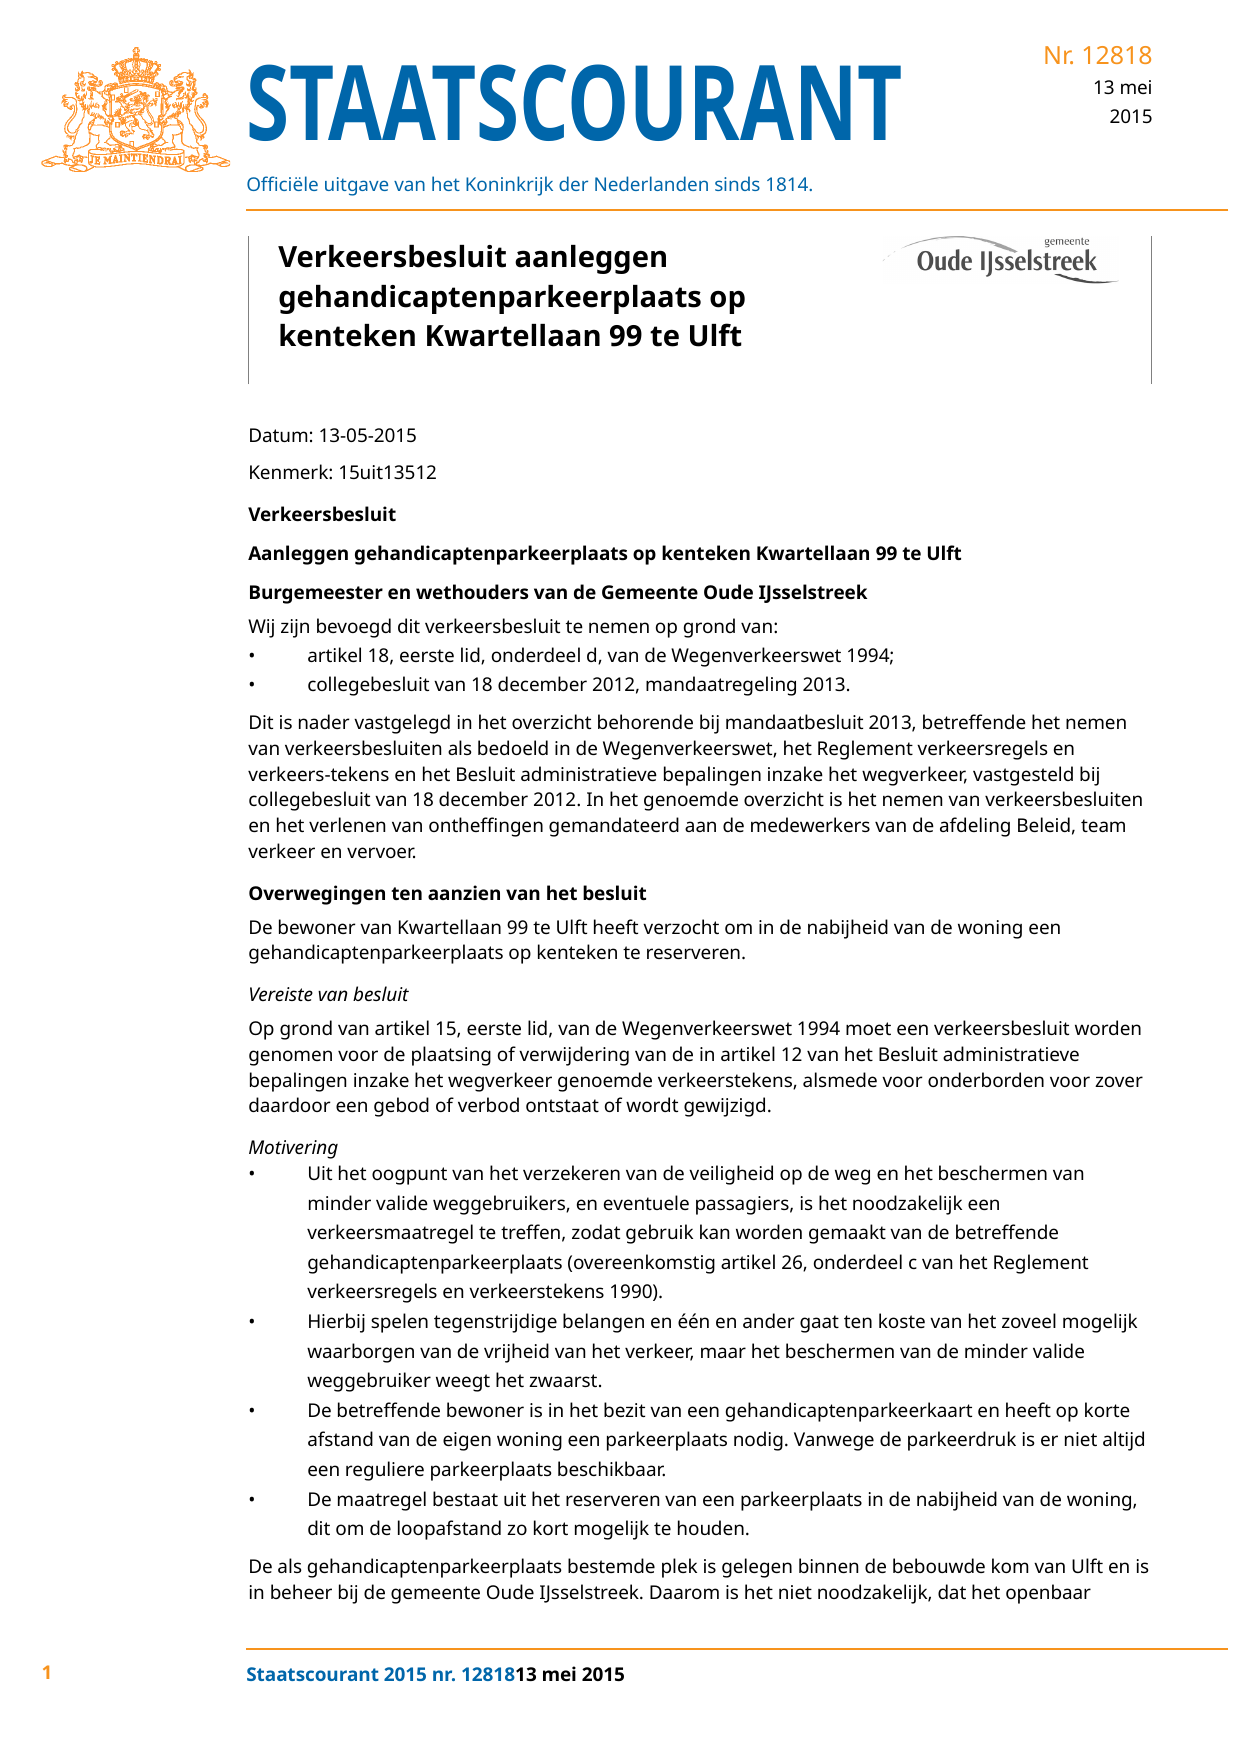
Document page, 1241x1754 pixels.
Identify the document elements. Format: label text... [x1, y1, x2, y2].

text Datum: 13-05-2015 [248, 422, 1152, 448]
list artikel 18, eerste lid, onderdeel d, van de Wegenverkeerswet 1994; [248, 642, 1152, 667]
list Uit het oogpunt van het verzekeren van de veiligheid op de weg en het beschermen van minder valide weggebruikers, en eventuele passagiers, is het noodzakelijk een verkeersmaatregel te treffen, zodat gebruik kan worden gemaakt van de betreffende gehandicaptenparkeerplaats (overeenkomstig artikel 26, onderdeel c van het Reglement verkeersregels en verkeerstekens 1990). [248, 1160, 1152, 1304]
text Vereiste van besluit [248, 981, 1152, 1007]
text Dit is nader vastgelegd in het overzicht behorende bij mandaatbesluit 2013, betreffende het nemen van verkeersbesluiten als bedoeld in de Wegenverkeerswet, het Reglement verkeersregels en verkeers-tekens en het Besluit administratieve bepalingen inzake het wegverkeer, vastgesteld bij collegebesluit van 18 december 2012. In het genoemde overzicht is het nemen van verkeersbesluiten en het verlenen van ontheffingen gemandateerd aan de medewerkers van de afdeling Beleid, team verkeer en vervoer. [248, 709, 1152, 864]
text Aanleggen gehandicaptenparkeerplaats op kenteken Kwartellaan 99 te Ulft [248, 540, 1152, 566]
list Hierbij spelen tegenstrijdige belangen en één en ander gaat ten koste van het zoveel mogelijk waarborgen van de vrijheid van het verkeer, maar het beschermen van de minder valide weggebruiker weegt het zwaarst. [248, 1308, 1152, 1393]
table_header Verkeersbesluit aanleggen gehandicaptenparkeerplaats op kenteken Kwartellaan 99 te Ulft [249, 236, 850, 384]
list De betreffende bewoner is in het bezit van een gehandicaptenparkeerkaart en heeft op korte afstand van de eigen woning een parkeerplaats nodig. Vanwege de parkeerdruk is er niet altijd een reguliere parkeerplaats beschikbaar. [248, 1397, 1152, 1482]
list De maatregel bestaat uit het reserveren van een parkeerplaats in de nabijheid van de woning, dit om de loopafstand zo kort mogelijk te houden. [248, 1486, 1152, 1541]
text Verkeersbesluit [248, 501, 1152, 527]
text Burgemeester en wethouders van de Gemeente Oude IJsselstreek [248, 579, 1152, 605]
table_header [850, 236, 1151, 384]
text Op grond van artikel 15, eerste lid, van de Wegenverkeerswet 1994 moet een verkeersbesluit worden genomen voor de plaatsing of verwijdering van de in artikel 12 van het Besluit administratieve bepalingen inzake het wegverkeer genoemde verkeerstekens, alsmede voor onderborden voor zover daardoor een gebod of verbod ontstaat of wordt gewijzigd. [248, 1016, 1152, 1118]
text Motivering [248, 1134, 1152, 1160]
list collegebesluit van 18 december 2012, mandaatregeling 2013. [248, 671, 1152, 697]
text De als gehandicaptenparkeerplaats bestemde plek is gelegen binnen de bebouwde kom van Ulft en is in beheer bij de gemeente Oude IJsselstreek. Daarom is het niet noodzakelijk, dat het openbaar [248, 1553, 1152, 1605]
text De bewoner van Kwartellaan 99 te Ulft heeft verzocht om in de nabijheid van de woning een gehandicaptenparkeerplaats op kenteken te reserveren. [248, 914, 1152, 965]
text Overwegingen ten aanzien van het besluit [248, 880, 1152, 906]
text Wij zijn bevoegd dit verkeersbesluit te nemen op grond van: [248, 613, 1152, 639]
picture [882, 236, 1119, 284]
picture [41, 47, 231, 172]
text Kenmerk: 15uit13512 [248, 459, 1152, 485]
